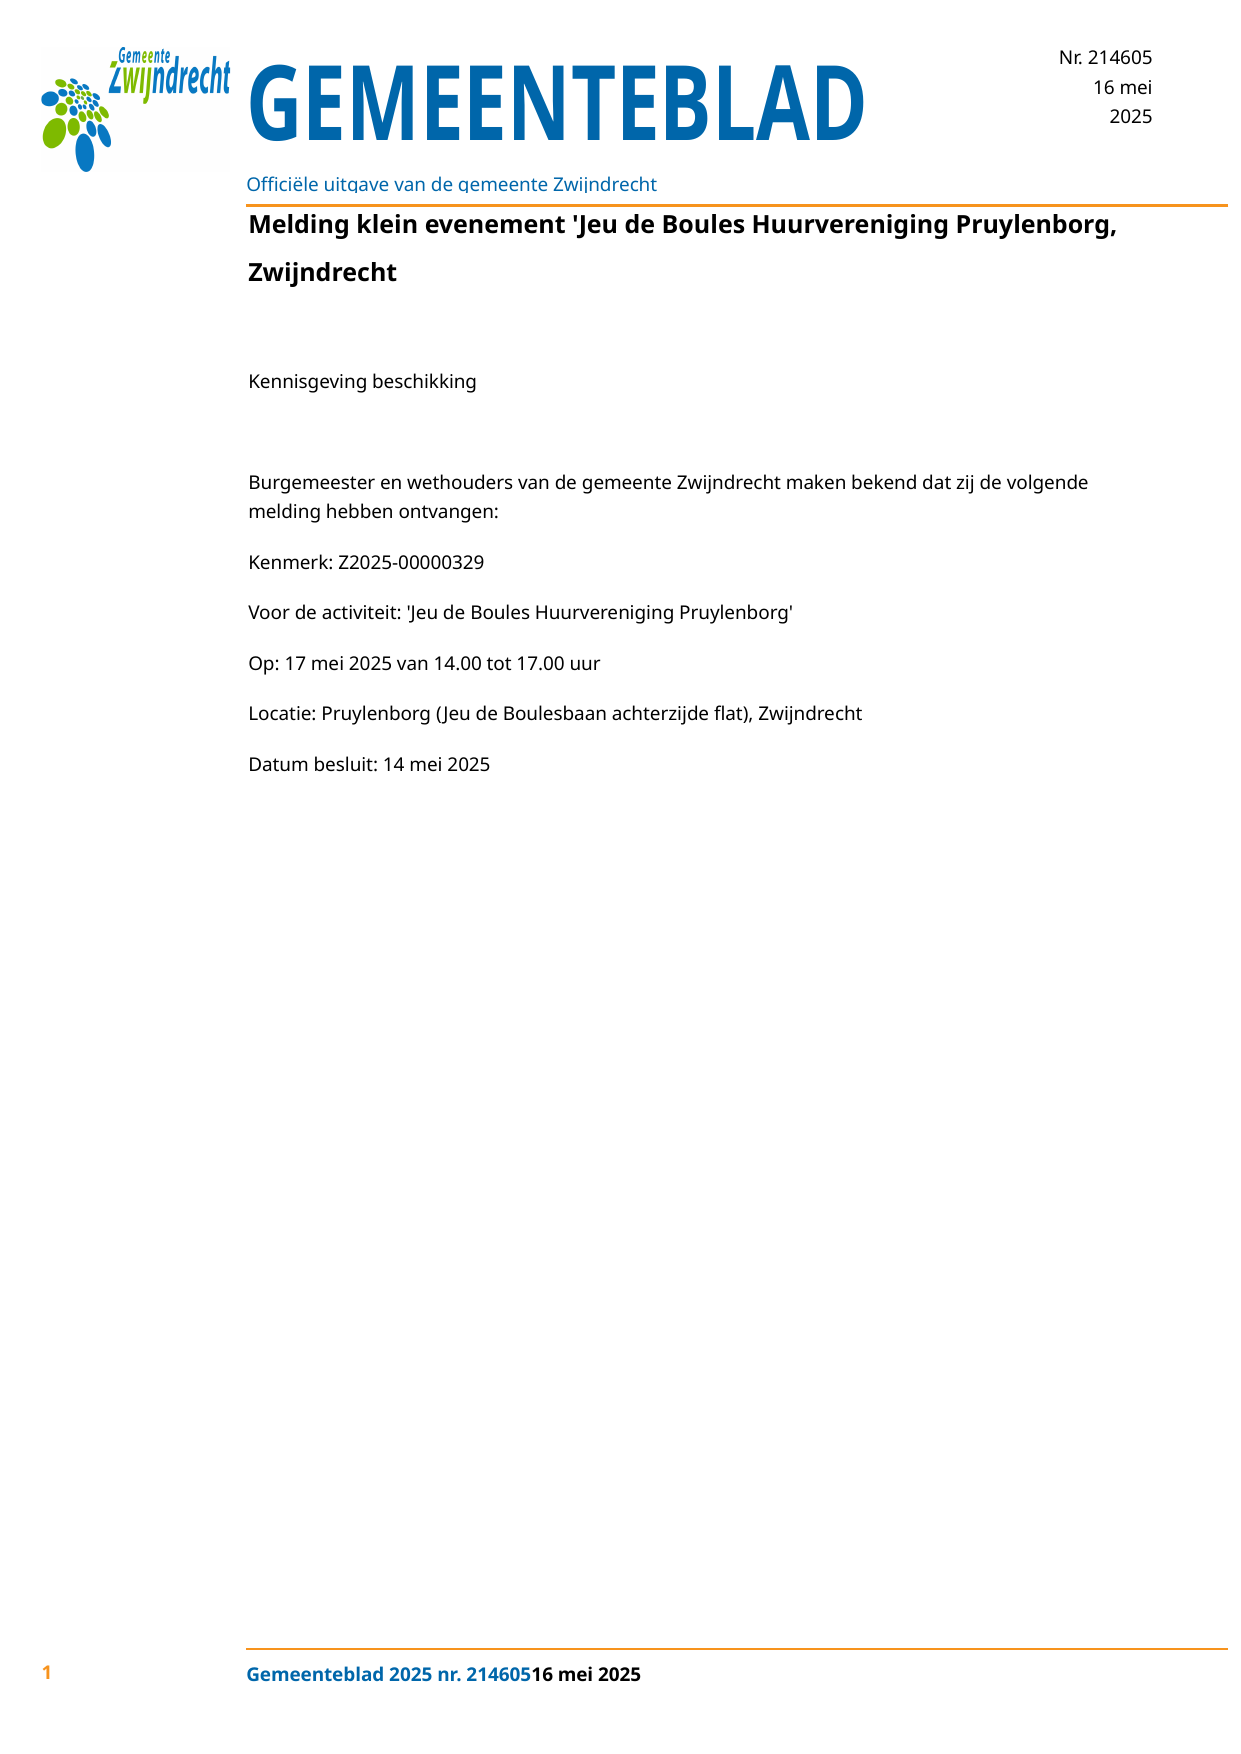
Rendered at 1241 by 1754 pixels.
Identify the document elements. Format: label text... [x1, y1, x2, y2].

text Kenmerk: Z2025-00000329 [248, 549, 1152, 575]
text Burgemeester en wethouders van de gemeente Zwijndrecht maken bekend dat zij de volgende melding hebben ontvangen: [248, 469, 1152, 524]
text Voor de activiteit: 'Jeu de Boules Huurvereniging Pruylenborg' [248, 599, 1152, 625]
text Kennisgeving beschikking [248, 368, 1152, 394]
text Datum besluit: 14 mei 2025 [248, 751, 1152, 777]
picture [41, 47, 231, 172]
text Locatie: Pruylenborg (Jeu de Boulesbaan achterzijde flat), Zwijndrecht [248, 700, 1152, 726]
text Melding klein evenement 'Jeu de Boules Huurvereniging Pruylenborg, Zwijndrecht [248, 207, 1152, 288]
text Op: 17 mei 2025 van 14.00 tot 17.00 uur [248, 650, 1152, 676]
